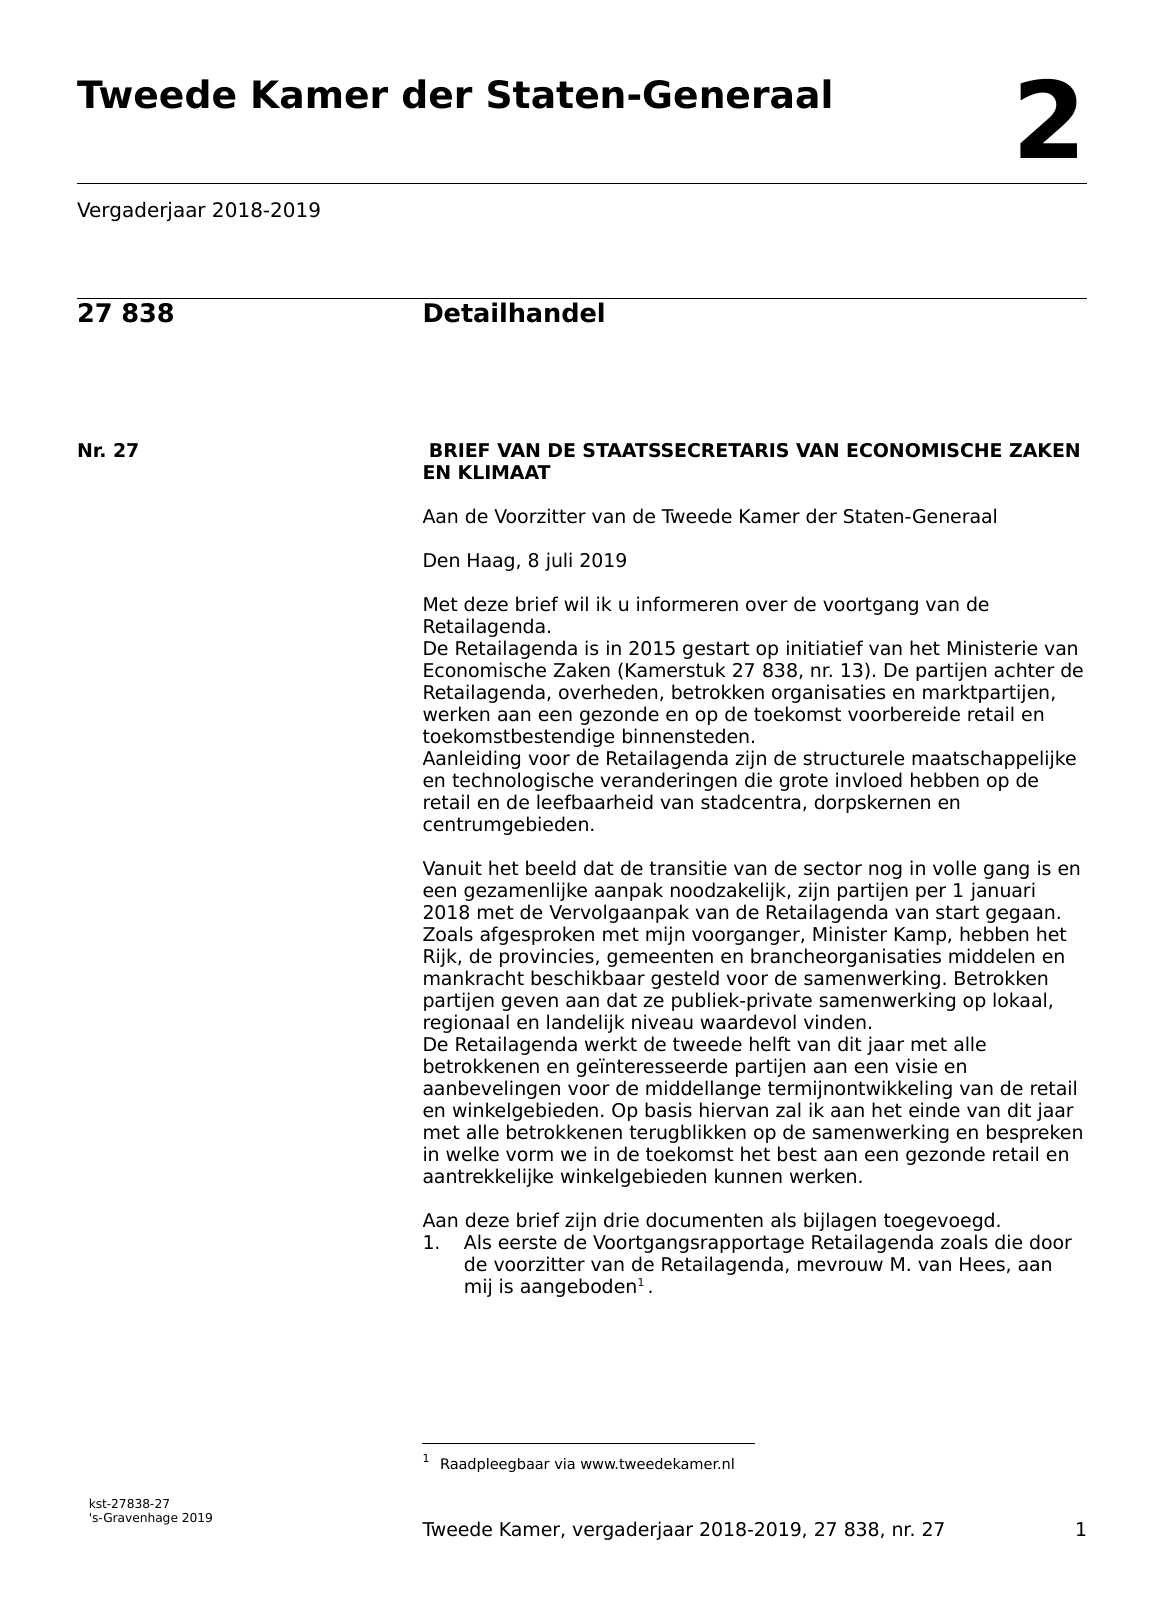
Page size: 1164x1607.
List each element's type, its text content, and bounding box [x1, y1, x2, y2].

subtitle Nr. 27 BRIEF VAN DE STAATSSECRETARIS VAN ECONOMISCHE ZAKEN EN KLIMAAT [77, 440, 1087, 484]
table_header 2 [886, 59, 1087, 183]
text Vanuit het beeld dat de transitie van de sector nog in volle gang is en een gezamenlijke aanpak noodzakelijk, zijn partijen per 1 januari 2018 met de Vervolgaanpak van de Retailagenda van start gegaan. Zoals afgesproken met mijn voorganger, Minister Kamp, hebben het Rijk, de provincies, gemeenten en brancheorganisaties middelen en mankracht beschikbaar gesteld voor de samenwerking. Betrokken partijen geven aan dat ze publiek-private samenwerking op lokaal, regionaal en landelijk niveau waardevol vinden. [422, 858, 1087, 1034]
text 1. Als eerste de Voortgangsrapportage Retailagenda zoals die door de voorzitter van de Retailagenda, mevrouw M. van Hees, aan mij is aangeboden. [422, 1232, 1087, 1298]
table_header Tweede Kamer der Staten-Generaal [77, 59, 886, 183]
text De Retailagenda is in 2015 gestart op initiatief van het Ministerie van Economische Zaken (Kamerstuk 27 838, nr. 13). De partijen achter de Retailagenda, overheden, betrokken organisaties en marktpartijen, werken aan een gezonde en op de toekomst voorbereide retail en toekomstbestendige binnensteden. [422, 638, 1087, 748]
text Aanleiding voor de Retailagenda zijn de structurele maatschappelijke en technologische veranderingen die grote invloed hebben op de retail en de leefbaarheid van stadcentra, dorpskernen en centrumgebieden. [422, 748, 1087, 836]
text Den Haag, 8 juli 2019 [422, 550, 1087, 572]
table_cell Vergaderjaar 2018-2019 [77, 184, 1087, 298]
text Raadpleegbaar via www.tweedekamer.nl [422, 1452, 1087, 1474]
subtitle 27 838 Detailhandel [77, 299, 1087, 329]
text De Retailagenda werkt de tweede helft van dit jaar met alle betrokkenen en geïnteresseerde partijen aan een visie en aanbevelingen voor de middellange termijnontwikkeling van de retail en winkelgebieden. Op basis hiervan zal ik aan het einde van dit jaar met alle betrokkenen terugblikken op de samenwerking en bespreken in welke vorm we in de toekomst het best aan een gezonde retail en aantrekkelijke winkelgebieden kunnen werken. [422, 1034, 1087, 1188]
text Aan deze brief zijn drie documenten als bijlagen toegevoegd. [422, 1210, 1087, 1232]
text Met deze brief wil ik u informeren over de voortgang van de Retailagenda. [422, 594, 1087, 638]
text kst-27838-27 [88, 1497, 323, 1511]
text 's-Gravenhage 2019 [88, 1511, 323, 1525]
text Aan de Voorzitter van de Tweede Kamer der Staten-Generaal [422, 506, 1087, 528]
